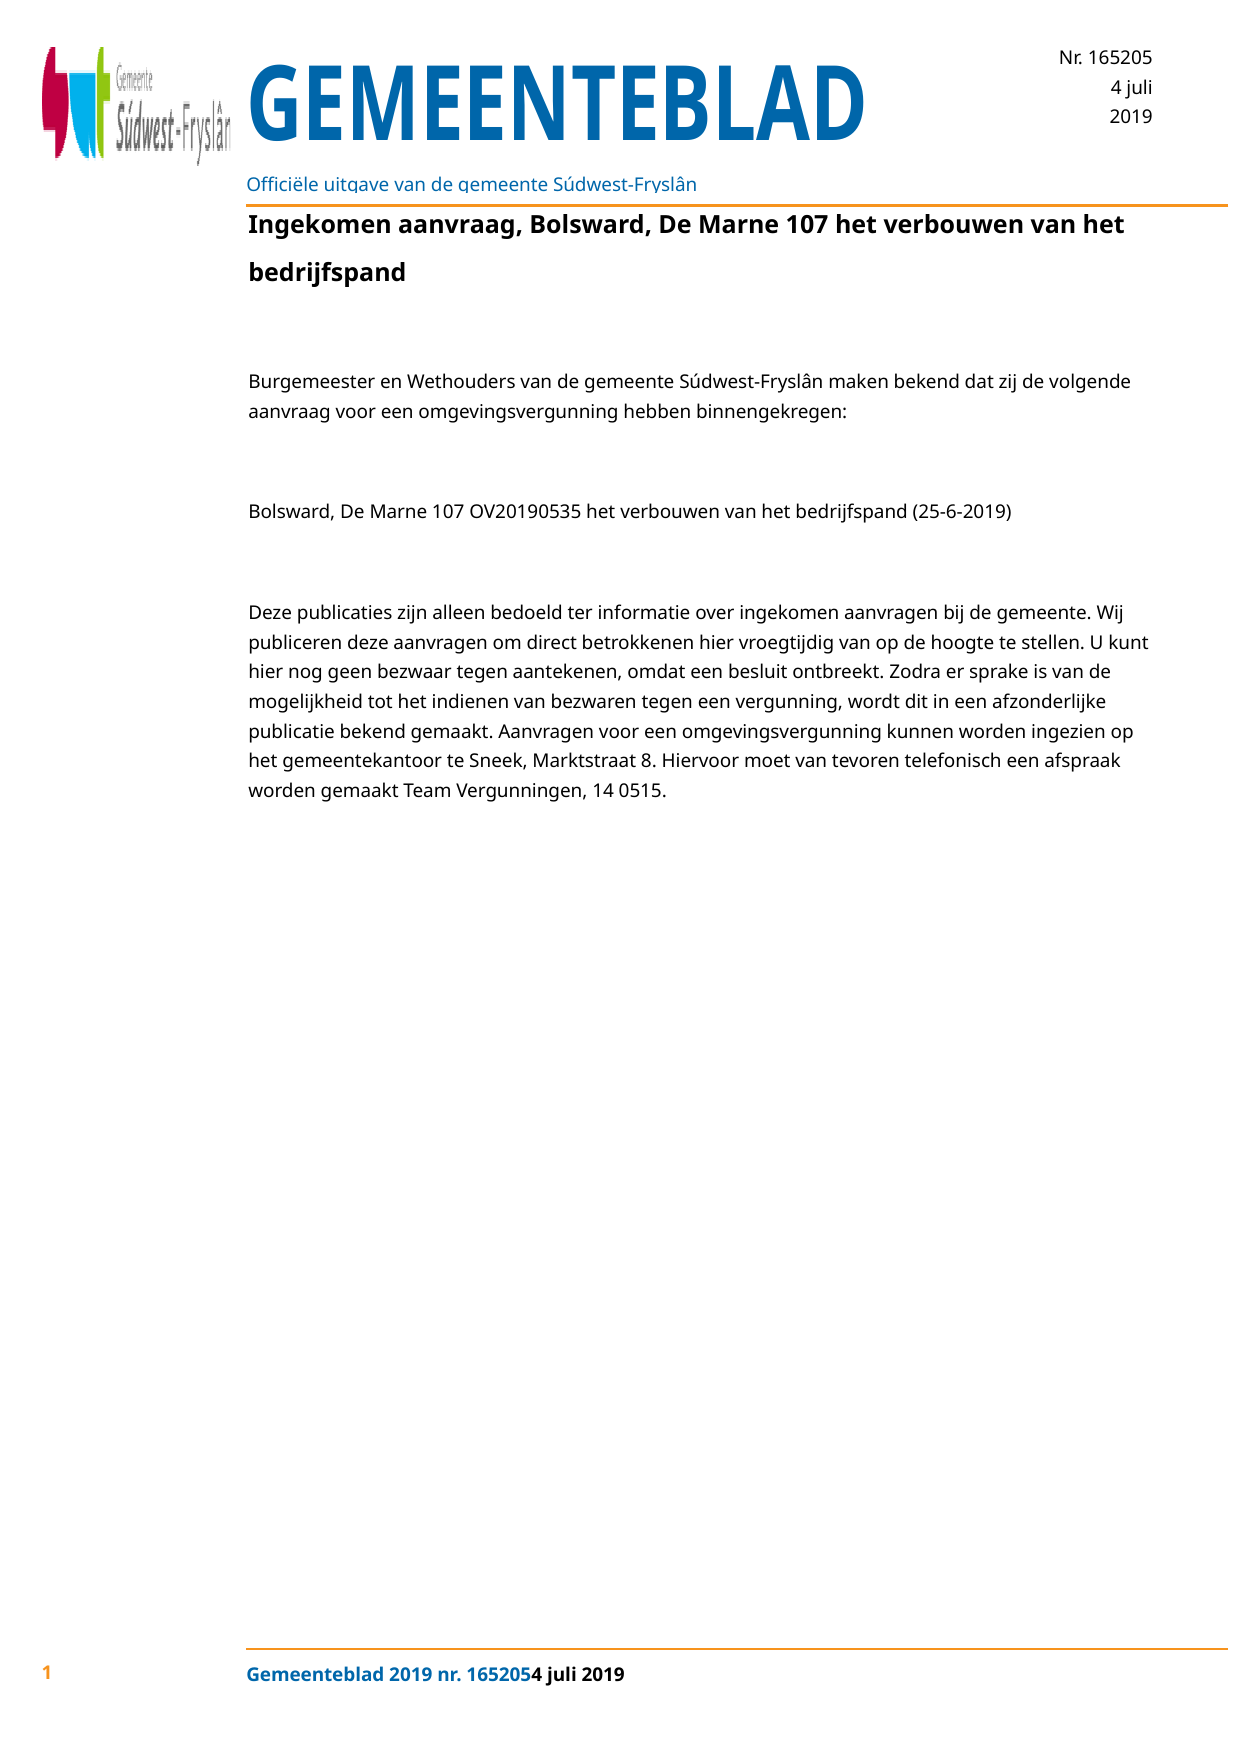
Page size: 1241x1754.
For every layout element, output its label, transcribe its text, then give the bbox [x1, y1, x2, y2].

text Bolsward, De Marne 107 OV20190535 het verbouwen van het bedrijfspand (25-6-2019) [248, 499, 1152, 524]
picture [41, 47, 231, 172]
text Ingekomen aanvraag, Bolsward, De Marne 107 het verbouwen van het bedrijfspand [248, 207, 1152, 288]
text Deze publicaties zijn alleen bedoeld ter informatie over ingekomen aanvragen bij de gemeente. Wij publiceren deze aanvragen om direct betrokkenen hier vroegtijdig van op de hoogte te stellen. U kunt hier nog geen bezwaar tegen aantekenen, omdat een besluit ontbreekt. Zodra er sprake is van de mogelijkheid tot het indienen van bezwaren tegen een vergunning, wordt dit in een afzonderlijke publicatie bekend gemaakt. Aanvragen voor een omgevingsvergunning kunnen worden ingezien op het gemeentekantoor te Sneek, Marktstraat 8. Hiervoor moet van tevoren telefonisch een afspraak worden gemaakt Team Vergunningen, 14 0515. [248, 599, 1152, 803]
text Burgemeester en Wethouders van de gemeente Súdwest-Fryslân maken bekend dat zij de volgende aanvraag voor een omgevingsvergunning hebben binnengekregen: [248, 368, 1152, 424]
